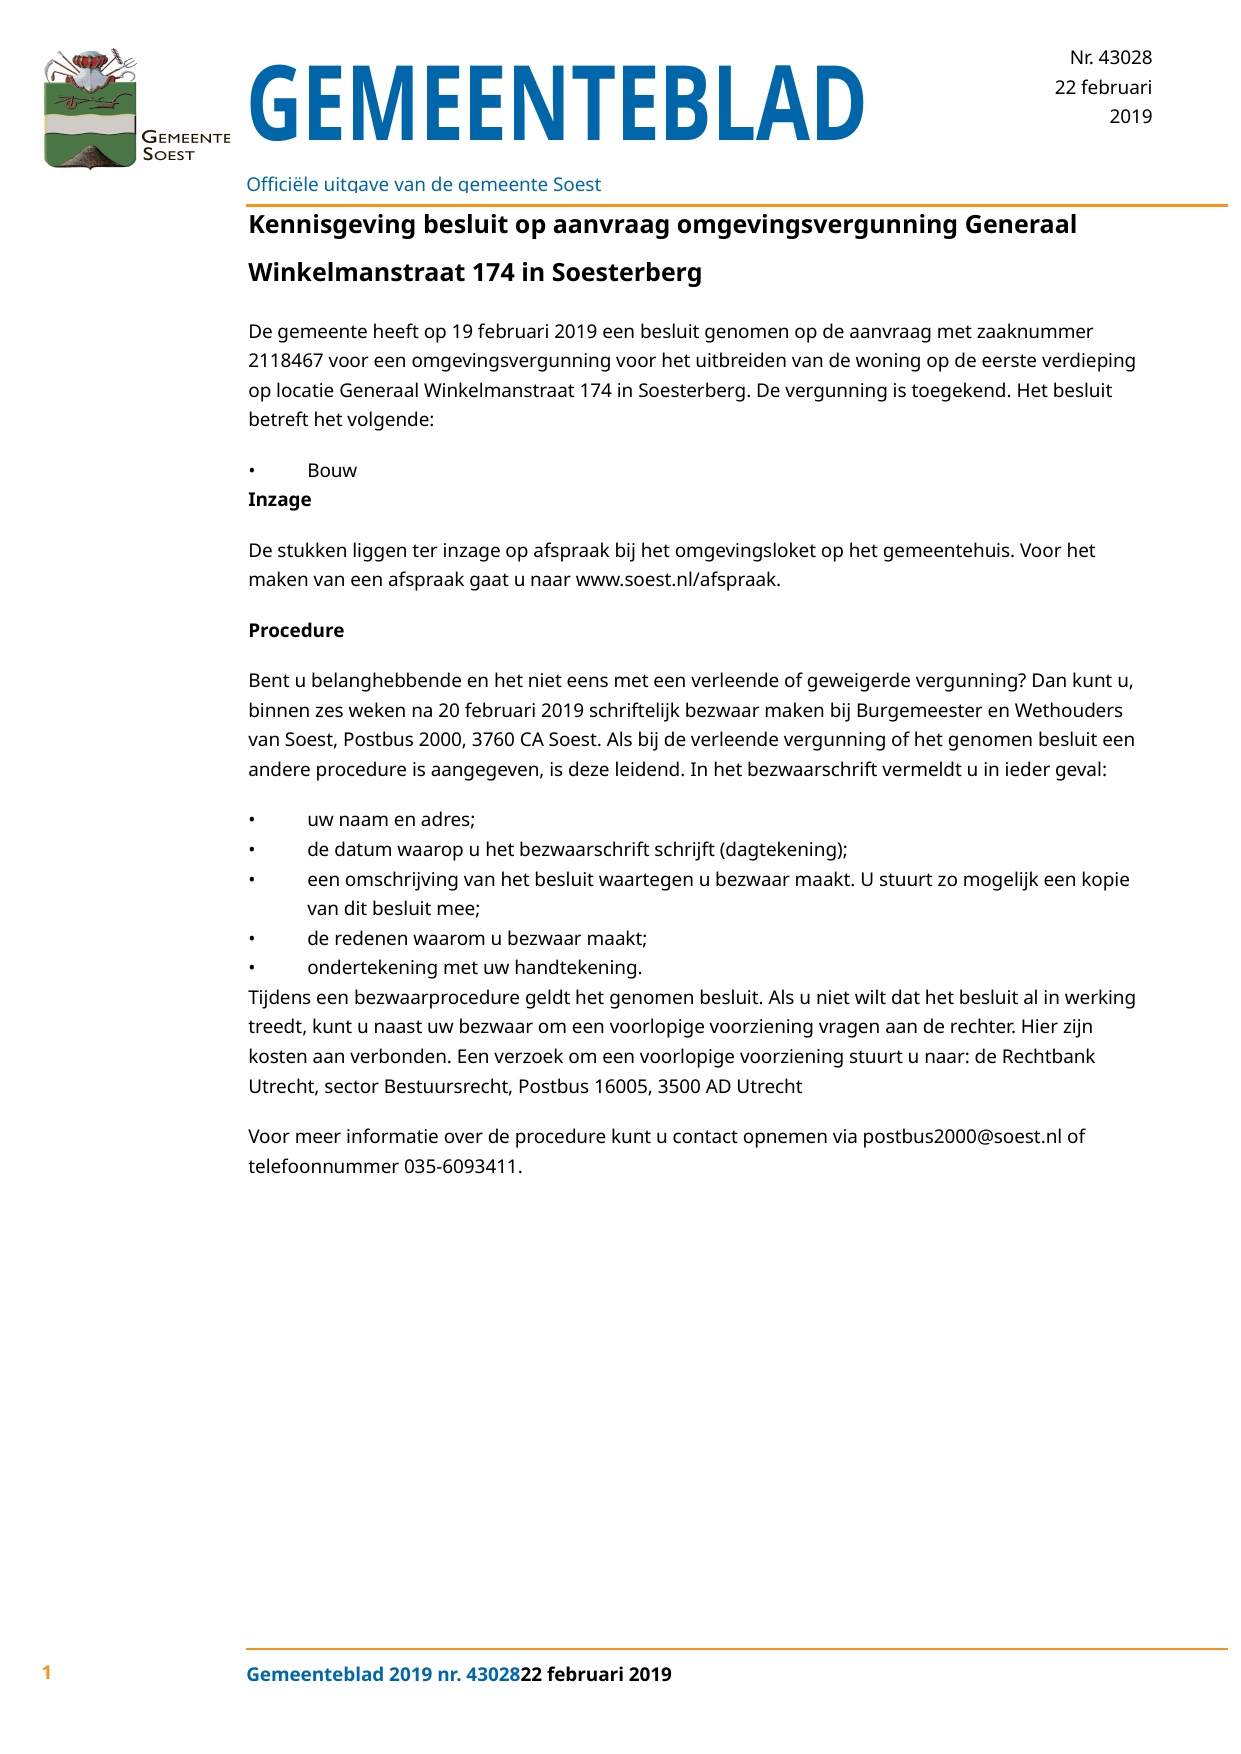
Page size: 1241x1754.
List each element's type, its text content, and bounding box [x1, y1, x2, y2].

text Voor meer informatie over de procedure kunt u contact opnemen via postbus2000@soest.nl of telefoonnummer 035-6093411. [248, 1123, 1152, 1179]
list een omschrijving van het besluit waartegen u bezwaar maakt. U stuurt zo mogelijk een kopie van dit besluit mee; [248, 866, 1152, 921]
text Bent u belanghebbende en het niet eens met een verleende of geweigerde vergunning? Dan kunt u, binnen zes weken na 20 februari 2019 schriftelijk bezwaar maken bij Burgemeester en Wethouders van Soest, Postbus 2000, 3760 CA Soest. Als bij de verleende vergunning of het genomen besluit een andere procedure is aangegeven, is deze leidend. In het bezwaarschrift vermeldt u in ieder geval: [248, 667, 1152, 782]
list de redenen waarom u bezwaar maakt; [248, 925, 1152, 951]
list de datum waarop u het bezwaarschrift schrijft (dagtekening); [248, 836, 1152, 862]
text Tijdens een bezwaarprocedure geldt het genomen besluit. Als u niet wilt dat het besluit al in werking treedt, kunt u naast uw bezwaar om een voorlopige voorziening vragen aan de rechter. Hier zijn kosten aan verbonden. Een verzoek om een voorlopige voorziening stuurt u naar: de Rechtbank Utrecht, sector Bestuursrecht, Postbus 16005, 3500 AD Utrecht [248, 984, 1152, 1099]
text Kennisgeving besluit op aanvraag omgevingsvergunning Generaal Winkelmanstraat 174 in Soesterberg [248, 207, 1152, 288]
text Procedure [248, 617, 1152, 643]
list Bouw [248, 457, 1152, 483]
picture [41, 47, 231, 172]
text Inzage [248, 487, 1152, 512]
text De gemeente heeft op 19 februari 2019 een besluit genomen op de aanvraag met zaaknummer 2118467 voor een omgevingsvergunning voor het uitbreiden van de woning op de eerste verdieping op locatie Generaal Winkelmanstraat 174 in Soesterberg. De vergunning is toegekend. Het besluit betreft het volgende: [248, 318, 1152, 432]
list uw naam en adres; [248, 807, 1152, 832]
list ondertekening met uw handtekening. [248, 954, 1152, 980]
text De stukken liggen ter inzage op afspraak bij het omgevingsloket op het gemeentehuis. Voor het maken van een afspraak gaat u naar www.soest.nl/afspraak. [248, 537, 1152, 592]
